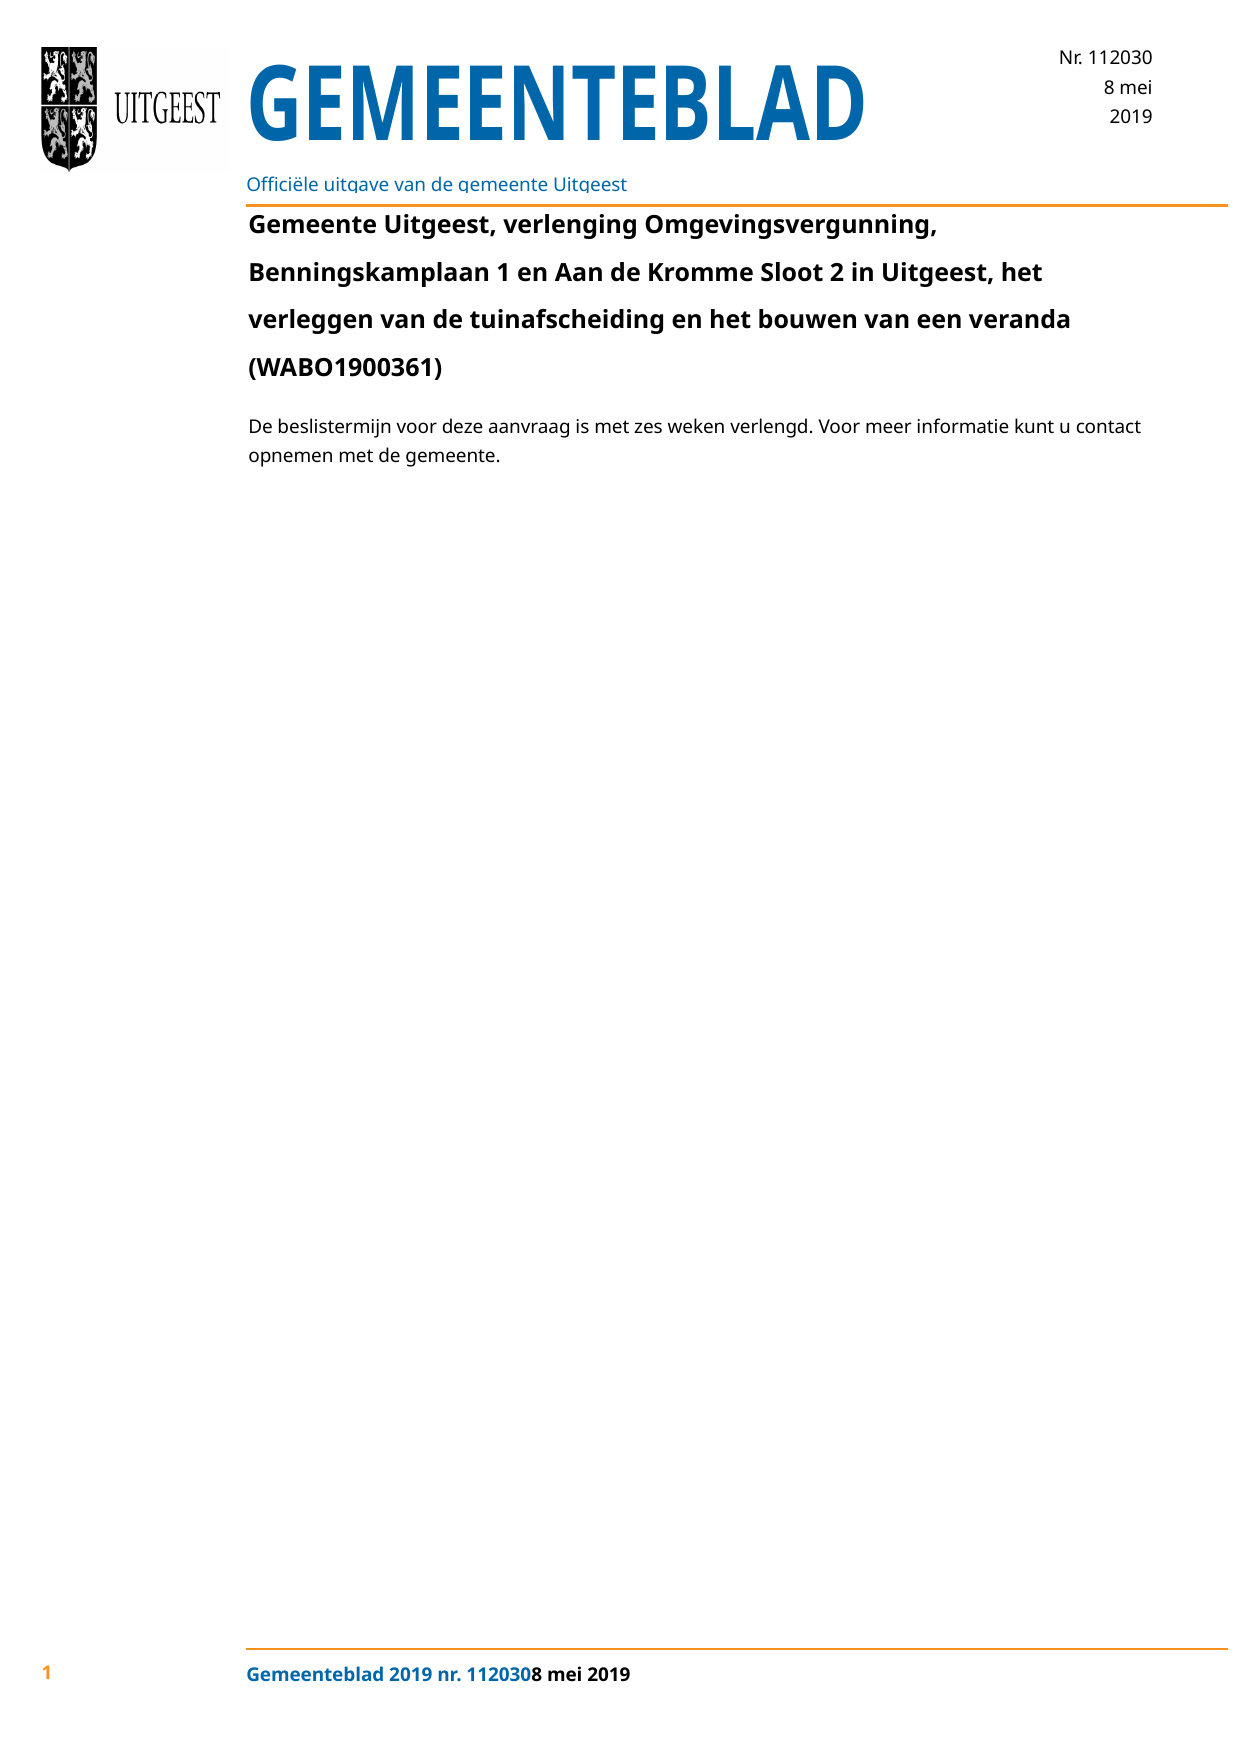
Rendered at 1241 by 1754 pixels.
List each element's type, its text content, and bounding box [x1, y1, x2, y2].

text Gemeente Uitgeest, verlenging Omgevingsvergunning, Benningskamplaan 1 en Aan de Kromme Sloot 2 in Uitgeest, het verleggen van de tuinafscheiding en het bouwen van een veranda (WABO1900361) [248, 207, 1152, 384]
picture [41, 47, 231, 172]
text De beslistermijn voor deze aanvraag is met zes weken verlengd. Voor meer informatie kunt u contact opnemen met de gemeente. [248, 413, 1152, 468]
